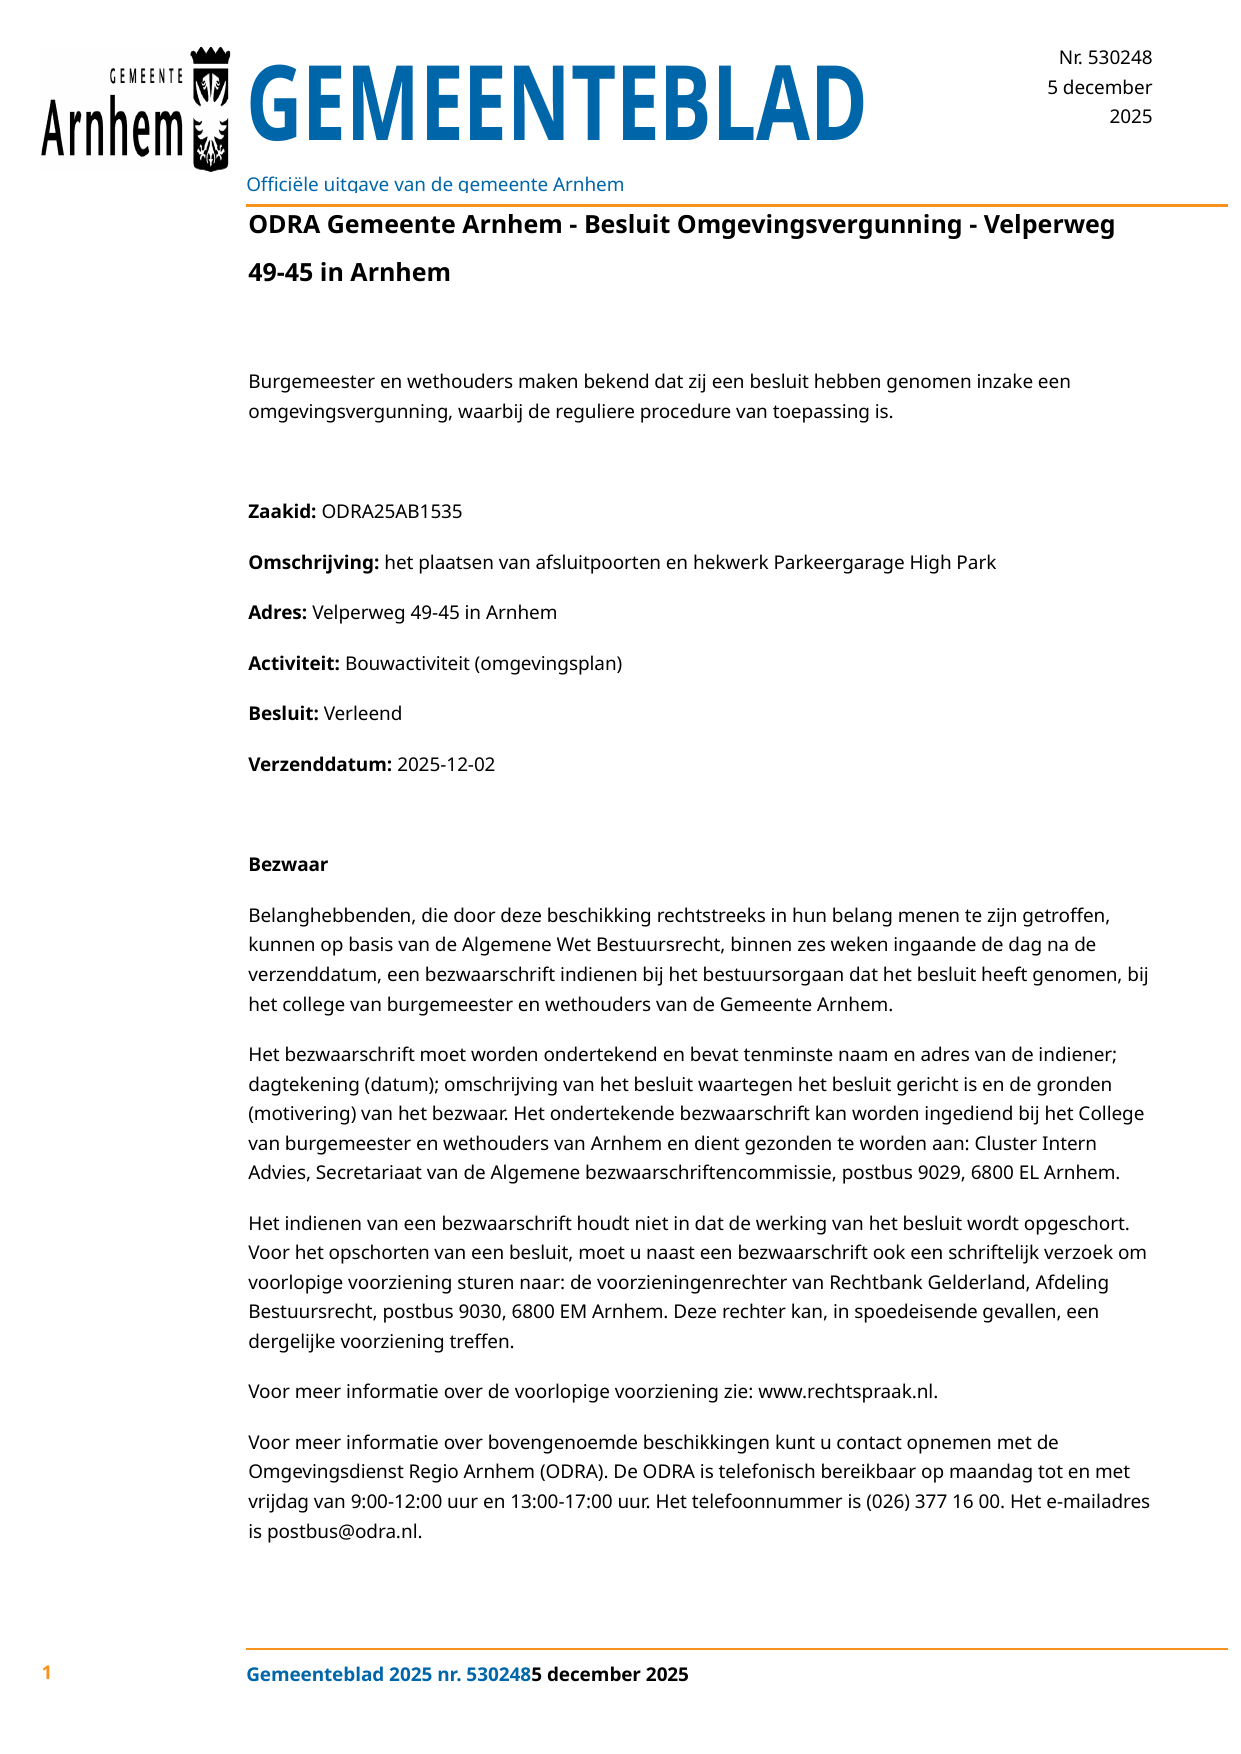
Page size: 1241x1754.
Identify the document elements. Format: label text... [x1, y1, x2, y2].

picture [41, 47, 231, 172]
text Belanghebbenden, die door deze beschikking rechtstreeks in hun belang menen te zijn getroffen, kunnen op basis van de Algemene Wet Bestuursrecht, binnen zes weken ingaande de dag na de verzenddatum, een bezwaarschrift indienen bij het bestuursorgaan dat het besluit heeft genomen, bij het college van burgemeester en wethouders van de Gemeente Arnhem. [248, 902, 1152, 1017]
text Zaakid: ODRA25AB1535 [248, 499, 1152, 524]
text Omschrijving: het plaatsen van afsluitpoorten en hekwerk Parkeergarage High Park [248, 549, 1152, 575]
text Voor meer informatie over bovengenoemde beschikkingen kunt u contact opnemen met de Omgevingsdienst Regio Arnhem (ODRA). De ODRA is telefonisch bereikbaar op maandag tot en met vrijdag van 9:00-12:00 uur en 13:00-17:00 uur. Het telefoonnummer is (026) 377 16 00. Het e-mailadres is postbus@odra.nl. [248, 1429, 1152, 1544]
text Verzenddatum: 2025-12-02 [248, 751, 1152, 777]
text Voor meer informatie over de voorlopige voorziening zie: www.rechtspraak.nl. [248, 1379, 1152, 1404]
text Adres: Velperweg 49-45 in Arnhem [248, 599, 1152, 625]
text Activiteit: Bouwactiviteit (omgevingsplan) [248, 650, 1152, 676]
text Besluit: Verleend [248, 700, 1152, 726]
text Het bezwaarschrift moet worden ondertekend en bevat tenminste naam en adres van de indiener; dagtekening (datum); omschrijving van het besluit waartegen het besluit gericht is en de gronden (motivering) van het bezwaar. Het ondertekende bezwaarschrift kan worden ingediend bij het College van burgemeester en wethouders van Arnhem en dient gezonden te worden aan: Cluster Intern Advies, Secretariaat van de Algemene bezwaarschriftencommissie, postbus 9029, 6800 EL Arnhem. [248, 1041, 1152, 1185]
text Bezwaar [248, 852, 1152, 877]
text Het indienen van een bezwaarschrift houdt niet in dat de werking van het besluit wordt opgeschort. Voor het opschorten van een besluit, moet u naast een bezwaarschrift ook een schriftelijk verzoek om voorlopige voorziening sturen naar: de voorzieningenrechter van Rechtbank Gelderland, Afdeling Bestuursrecht, postbus 9030, 6800 EM Arnhem. Deze rechter kan, in spoedeisende gevallen, een dergelijke voorziening treffen. [248, 1210, 1152, 1354]
text ODRA Gemeente Arnhem - Besluit Omgevingsvergunning - Velperweg 49-45 in Arnhem [248, 207, 1152, 288]
text Burgemeester en wethouders maken bekend dat zij een besluit hebben genomen inzake een omgevingsvergunning, waarbij de reguliere procedure van toepassing is. [248, 368, 1152, 424]
